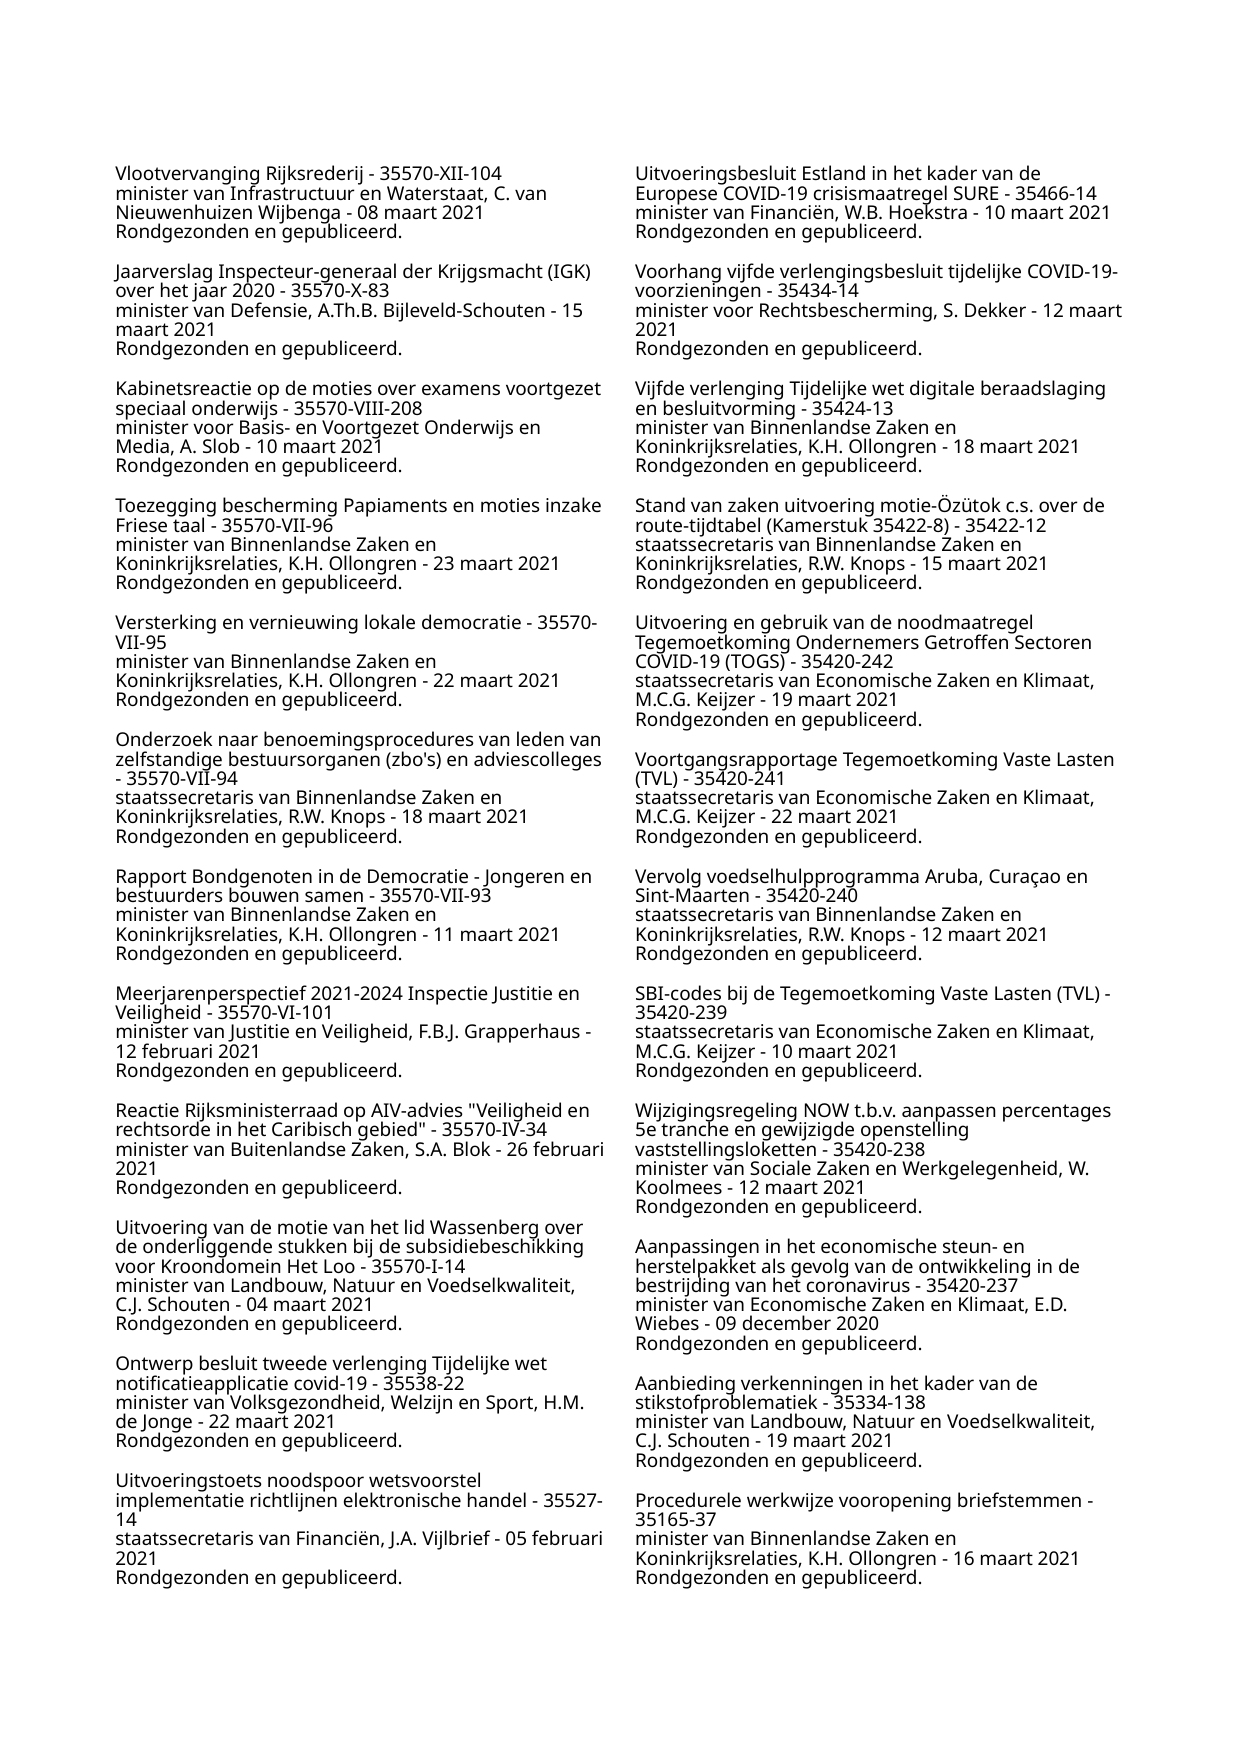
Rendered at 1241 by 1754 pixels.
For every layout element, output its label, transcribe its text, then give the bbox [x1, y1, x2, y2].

text Aanpassingen in het economische steun- en herstelpakket als gevolg van de ontwikkeling in de bestrijding van het coronavirus - 35420-237 [635, 1238, 1125, 1296]
text Onderzoek naar benoemingsprocedures van leden van zelfstandige bestuursorganen (zbo's) en adviescolleges - 35570-VII-94 [115, 731, 605, 789]
text Rondgezonden en gepubliceerd. [115, 828, 605, 847]
text minister van Infrastructuur en Waterstaat, C. van Nieuwenhuizen Wijbenga - 08 maart 2021 [115, 184, 605, 223]
text minister voor Basis- en Voortgezet Onderwijs en Media, A. Slob - 10 maart 2021 [115, 419, 605, 457]
text Vijfde verlenging Tijdelijke wet digitale beraadslaging en besluitvorming - 35424-13 [635, 380, 1125, 419]
text Rondgezonden en gepubliceerd. [115, 457, 605, 477]
text Voortgangsrapportage Tegemoetkoming Vaste Lasten (TVL) - 35420-241 [635, 751, 1125, 789]
text Rondgezonden en gepubliceerd. [115, 945, 605, 964]
text minister van Justitie en Veiligheid, F.B.J. Grapperhaus - 12 februari 2021 [115, 1023, 605, 1062]
text staatssecretaris van Economische Zaken en Klimaat, M.C.G. Keijzer - 22 maart 2021 [635, 789, 1125, 828]
text Uitvoeringsbesluit Estland in het kader van de Europese COVID-19 crisismaatregel SURE - 35466-14 [635, 165, 1125, 204]
text minister van Volksgezondheid, Welzijn en Sport, H.M. de Jonge - 22 maart 2021 [115, 1394, 605, 1432]
text Rondgezonden en gepubliceerd. [635, 828, 1125, 847]
text Aanbieding verkenningen in het kader van de stikstofproblematiek - 35334-138 [635, 1375, 1125, 1413]
text Rondgezonden en gepubliceerd. [115, 223, 605, 242]
text SBI-codes bij de Tegemoetkoming Vaste Lasten (TVL) - 35420-239 [635, 985, 1125, 1023]
text Rondgezonden en gepubliceerd. [115, 574, 605, 594]
text Reactie Rijksministerraad op AIV-advies "Veiligheid en rechtsorde in het Caribisch gebied" - 35570-IV-34 [115, 1102, 605, 1141]
text minister van Financiën, W.B. Hoekstra - 10 maart 2021 [635, 204, 1125, 223]
text Uitvoeringstoets noodspoor wetsvoorstel implementatie richtlijnen elektronische handel - 35527-14 [115, 1472, 605, 1530]
text Vervolg voedselhulpprogramma Aruba, Curaçao en Sint-Maarten - 35420-240 [635, 868, 1125, 906]
text minister van Buitenlandse Zaken, S.A. Blok - 26 februari 2021 [115, 1141, 605, 1179]
text minister van Sociale Zaken en Werkgelegenheid, W. Koolmees - 12 maart 2021 [635, 1160, 1125, 1198]
text Meerjarenperspectief 2021-2024 Inspectie Justitie en Veiligheid - 35570-VI-101 [115, 985, 605, 1023]
text staatssecretaris van Economische Zaken en Klimaat, M.C.G. Keijzer - 19 maart 2021 [635, 672, 1125, 711]
text Voorhang vijfde verlengingsbesluit tijdelijke COVID-19-voorzieningen - 35434-14 [635, 263, 1125, 302]
text Versterking en vernieuwing lokale democratie - 35570-VII-95 [115, 614, 605, 653]
text staatssecretaris van Financiën, J.A. Vijlbrief - 05 februari 2021 [115, 1530, 605, 1569]
text Uitvoering van de motie van het lid Wassenberg over de onderliggende stukken bij de subsidiebeschikking voor Kroondomein Het Loo - 35570-I-14 [115, 1219, 605, 1277]
text Jaarverslag Inspecteur-generaal der Krijgsmacht (IGK) over het jaar 2020 - 35570-X-83 [115, 263, 605, 302]
text Rondgezonden en gepubliceerd. [635, 1062, 1125, 1081]
text Rondgezonden en gepubliceerd. [635, 457, 1125, 477]
text Rondgezonden en gepubliceerd. [115, 1569, 605, 1588]
text minister van Landbouw, Natuur en Voedselkwaliteit, C.J. Schouten - 19 maart 2021 [635, 1413, 1125, 1452]
text minister van Binnenlandse Zaken en Koninkrijksrelaties, K.H. Ollongren - 18 maart 2021 [635, 419, 1125, 457]
text Rondgezonden en gepubliceerd. [635, 945, 1125, 964]
text minister van Binnenlandse Zaken en Koninkrijksrelaties, K.H. Ollongren - 16 maart 2021 [635, 1530, 1125, 1569]
text staatssecretaris van Binnenlandse Zaken en Koninkrijksrelaties, R.W. Knops - 15 maart 2021 [635, 536, 1125, 574]
text Rondgezonden en gepubliceerd. [115, 1179, 605, 1198]
text Rondgezonden en gepubliceerd. [115, 1062, 605, 1081]
text minister van Binnenlandse Zaken en Koninkrijksrelaties, K.H. Ollongren - 23 maart 2021 [115, 536, 605, 574]
text Uitvoering en gebruik van de noodmaatregel Tegemoetkoming Ondernemers Getroffen Sectoren COVID-19 (TOGS) - 35420-242 [635, 614, 1125, 672]
text Rondgezonden en gepubliceerd. [635, 1569, 1125, 1588]
text minister voor Rechtsbescherming, S. Dekker - 12 maart 2021 [635, 302, 1125, 340]
text Rondgezonden en gepubliceerd. [635, 1452, 1125, 1471]
text Toezegging bescherming Papiaments en moties inzake Friese taal - 35570-VII-96 [115, 497, 605, 536]
text Rondgezonden en gepubliceerd. [635, 711, 1125, 730]
text Rondgezonden en gepubliceerd. [635, 1198, 1125, 1218]
text minister van Defensie, A.Th.B. Bijleveld-Schouten - 15 maart 2021 [115, 302, 605, 340]
text minister van Binnenlandse Zaken en Koninkrijksrelaties, K.H. Ollongren - 11 maart 2021 [115, 906, 605, 945]
text Rondgezonden en gepubliceerd. [115, 1432, 605, 1452]
text Rondgezonden en gepubliceerd. [115, 340, 605, 359]
text Ontwerp besluit tweede verlenging Tijdelijke wet notificatieapplicatie covid-19 - 35538-22 [115, 1355, 605, 1394]
text minister van Binnenlandse Zaken en Koninkrijksrelaties, K.H. Ollongren - 22 maart 2021 [115, 653, 605, 691]
text staatssecretaris van Binnenlandse Zaken en Koninkrijksrelaties, R.W. Knops - 18 maart 2021 [115, 789, 605, 828]
text Rondgezonden en gepubliceerd. [115, 691, 605, 711]
text Stand van zaken uitvoering motie-Özütok c.s. over de route-tijdtabel (Kamerstuk 35422-8) - 35422-12 [635, 497, 1125, 536]
text staatssecretaris van Economische Zaken en Klimaat, M.C.G. Keijzer - 10 maart 2021 [635, 1023, 1125, 1062]
text Kabinetsreactie op de moties over examens voortgezet speciaal onderwijs - 35570-VIII-208 [115, 380, 605, 419]
text Rondgezonden en gepubliceerd. [635, 574, 1125, 594]
text Rondgezonden en gepubliceerd. [115, 1315, 605, 1335]
text minister van Economische Zaken en Klimaat, E.D. Wiebes - 09 december 2020 [635, 1296, 1125, 1335]
text Rapport Bondgenoten in de Democratie - Jongeren en bestuurders bouwen samen - 35570-VII-93 [115, 868, 605, 906]
text Rondgezonden en gepubliceerd. [635, 223, 1125, 242]
text Rondgezonden en gepubliceerd. [635, 1335, 1125, 1354]
text minister van Landbouw, Natuur en Voedselkwaliteit, C.J. Schouten - 04 maart 2021 [115, 1277, 605, 1315]
text staatssecretaris van Binnenlandse Zaken en Koninkrijksrelaties, R.W. Knops - 12 maart 2021 [635, 906, 1125, 945]
text Wijzigingsregeling NOW t.b.v. aanpassen percentages 5e tranche en gewijzigde openstelling vaststellingsloketten - 35420-238 [635, 1102, 1125, 1160]
text Procedurele werkwijze vooropening briefstemmen - 35165-37 [635, 1492, 1125, 1530]
text Vlootvervanging Rijksrederij - 35570-XII-104 [115, 165, 605, 184]
text Rondgezonden en gepubliceerd. [635, 340, 1125, 359]
